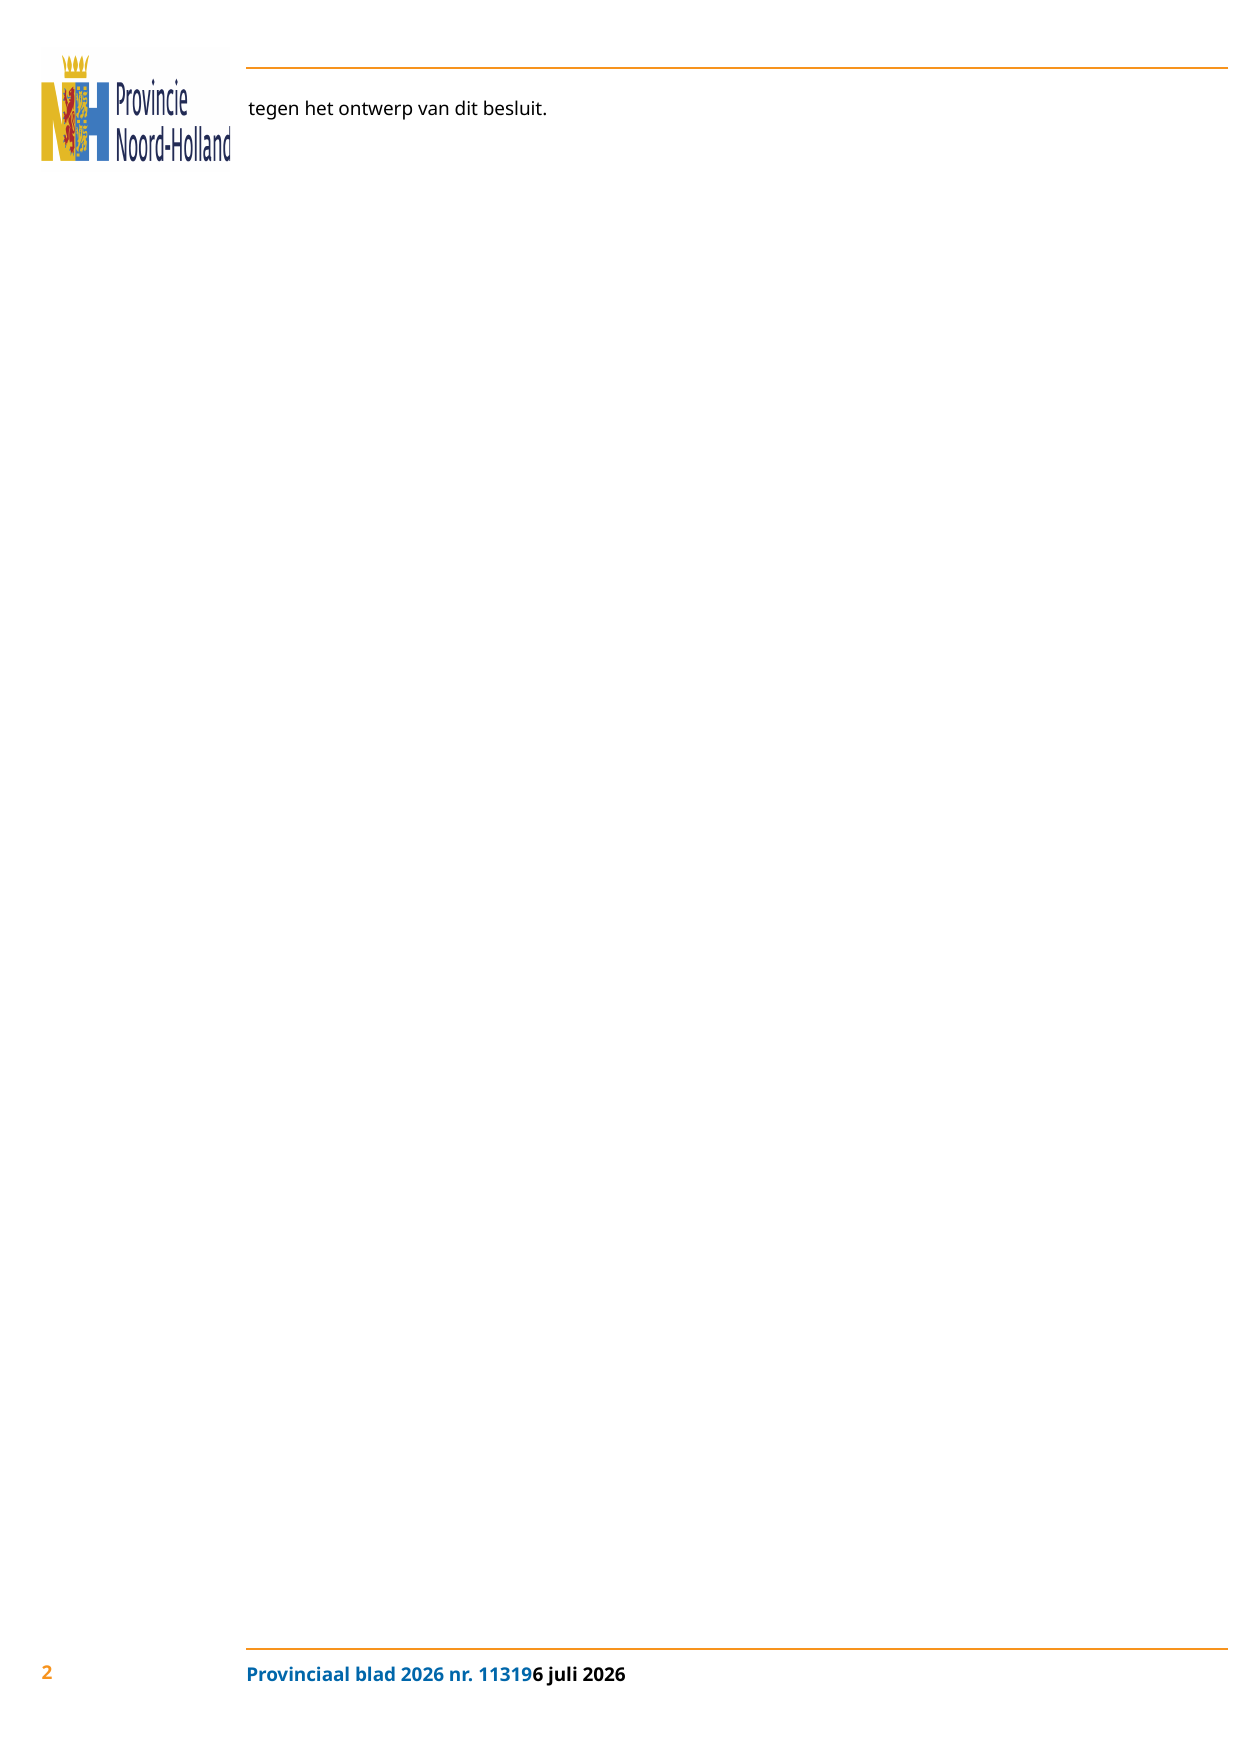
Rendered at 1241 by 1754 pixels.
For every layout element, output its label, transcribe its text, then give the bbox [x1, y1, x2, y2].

picture [41, 47, 231, 172]
text tegen het ontwerp van dit besluit. [248, 95, 1152, 121]
